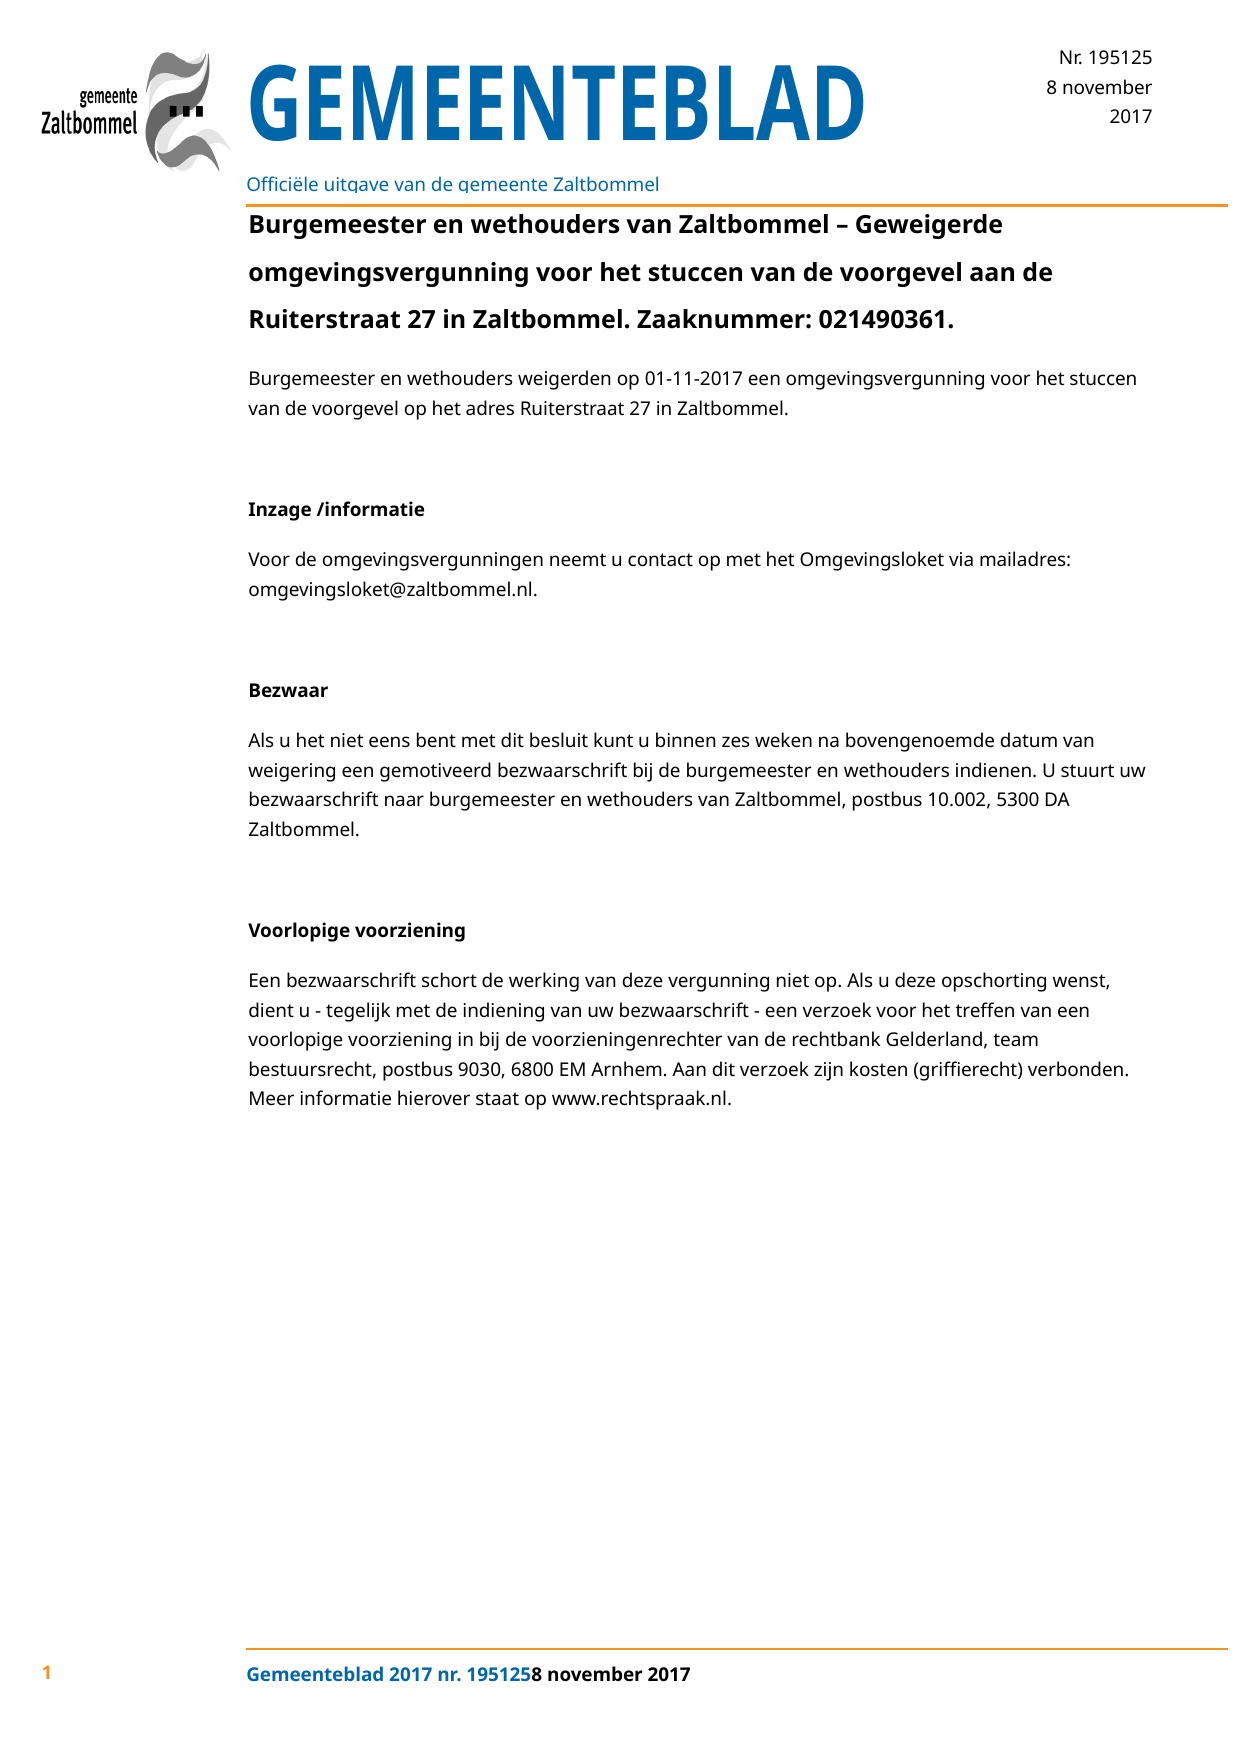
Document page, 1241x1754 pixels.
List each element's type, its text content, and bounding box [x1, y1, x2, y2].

text Inzage /informatie [248, 496, 1152, 522]
text Voor de omgevingsvergunningen neemt u contact op met het Omgevingsloket via mailadres: omgevingsloket@zaltbommel.nl. [248, 546, 1152, 602]
text Burgemeester en wethouders van Zaltbommel – Geweigerde omgevingsvergunning voor het stuccen van de voorgevel aan de Ruiterstraat 27 in Zaltbommel. Zaaknummer: 021490361. [248, 207, 1152, 336]
text Als u het niet eens bent met dit besluit kunt u binnen zes weken na bovengenoemde datum van weigering een gemotiveerd bezwaarschrift bij de burgemeester en wethouders indienen. U stuurt uw bezwaarschrift naar burgemeester en wethouders van Zaltbommel, postbus 10.002, 5300 DA Zaltbommel. [248, 727, 1152, 842]
text Voorlopige voorziening [248, 917, 1152, 942]
picture [41, 47, 231, 172]
text Een bezwaarschrift schort de werking van deze vergunning niet op. Als u deze opschorting wenst, dient u - tegelijk met de indiening van uw bezwaarschrift - een verzoek voor het treffen van een voorlopige voorziening in bij de voorzieningenrechter van de rechtbank Gelderland, team bestuursrecht, postbus 9030, 6800 EM Arnhem. Aan dit verzoek zijn kosten (griffierecht) verbonden. Meer informatie hierover staat op www.rechtspraak.nl. [248, 967, 1152, 1111]
text Bezwaar [248, 677, 1152, 702]
text Burgemeester en wethouders weigerden op 01-11-2017 een omgevingsvergunning voor het stuccen van de voorgevel op het adres Ruiterstraat 27 in Zaltbommel. [248, 366, 1152, 421]
